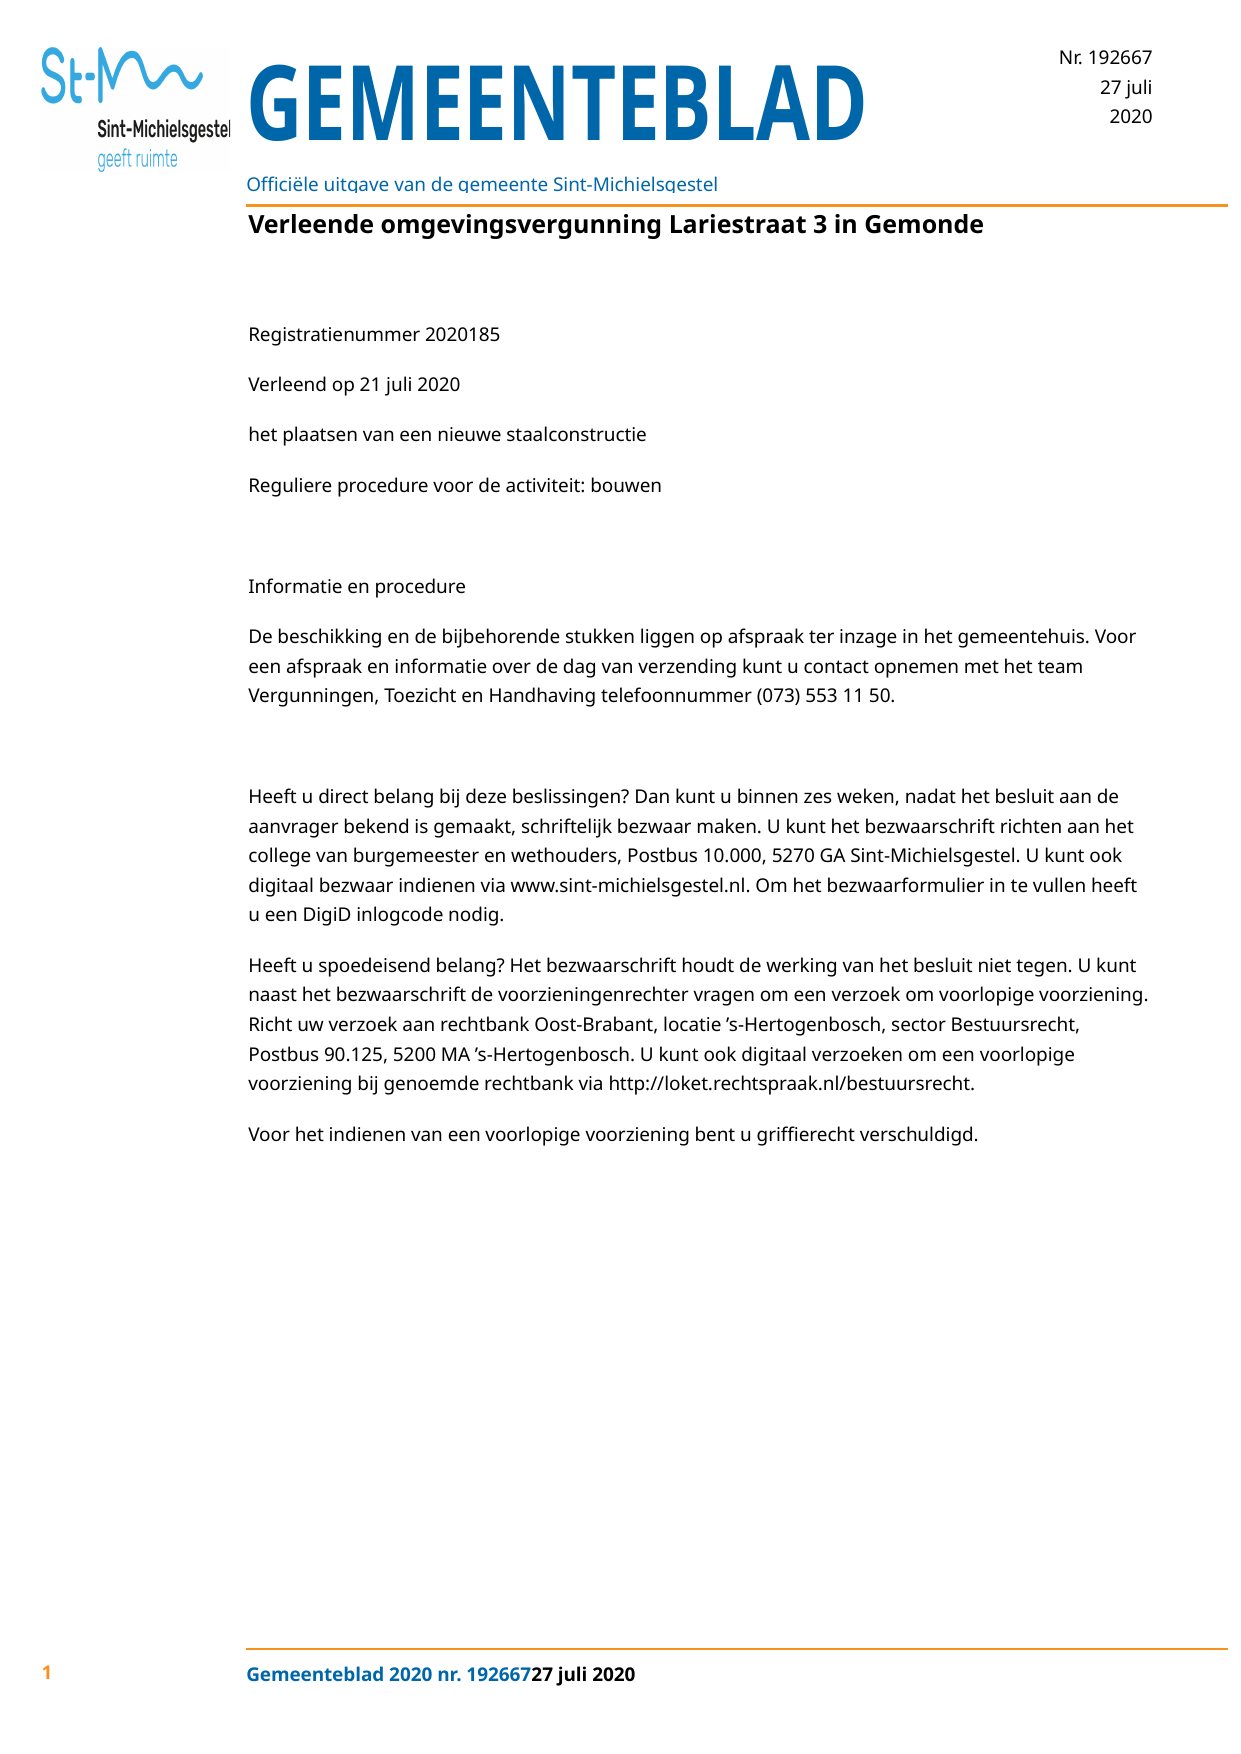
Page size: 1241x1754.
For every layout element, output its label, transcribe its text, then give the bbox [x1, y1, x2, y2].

text Voor het indienen van een voorlopige voorziening bent u griffierecht verschuldigd. [248, 1121, 1152, 1146]
text Informatie en procedure [248, 573, 1152, 598]
text De beschikking en de bijbehorende stukken liggen op afspraak ter inzage in het gemeentehuis. Voor een afspraak en informatie over de dag van verzending kunt u contact opnemen met het team Vergunningen, Toezicht en Handhaving telefoonnummer (073) 553 11 50. [248, 623, 1152, 708]
text Verleend op 21 juli 2020 [248, 371, 1152, 397]
text het plaatsen van een nieuwe staalconstructie [248, 422, 1152, 447]
picture [41, 47, 231, 172]
text Registratienummer 2020185 [248, 321, 1152, 346]
text Heeft u direct belang bij deze beslissingen? Dan kunt u binnen zes weken, nadat het besluit aan de aanvrager bekend is gemaakt, schriftelijk bezwaar maken. U kunt het bezwaarschrift richten aan het college van burgemeester en wethouders, Postbus 10.000, 5270 GA Sint-Michielsgestel. U kunt ook digitaal bezwaar indienen via www.sint-michielsgestel.nl. Om het bezwaarformulier in te vullen heeft u een DigiD inlogcode nodig. [248, 783, 1152, 927]
text Heeft u spoedeisend belang? Het bezwaarschrift houdt de werking van het besluit niet tegen. U kunt naast het bezwaarschrift de voorzieningenrechter vragen om een verzoek om voorlopige voorziening. Richt uw verzoek aan rechtbank Oost-Brabant, locatie ’s-Hertogenbosch, sector Bestuursrecht, Postbus 90.125, 5200 MA ’s-Hertogenbosch. U kunt ook digitaal verzoeken om een voorlopige voorziening bij genoemde rechtbank via http://loket.rechtspraak.nl/bestuursrecht. [248, 952, 1152, 1096]
text Verleende omgevingsvergunning Lariestraat 3 in Gemonde [248, 207, 1152, 241]
text Reguliere procedure voor de activiteit: bouwen [248, 472, 1152, 498]
